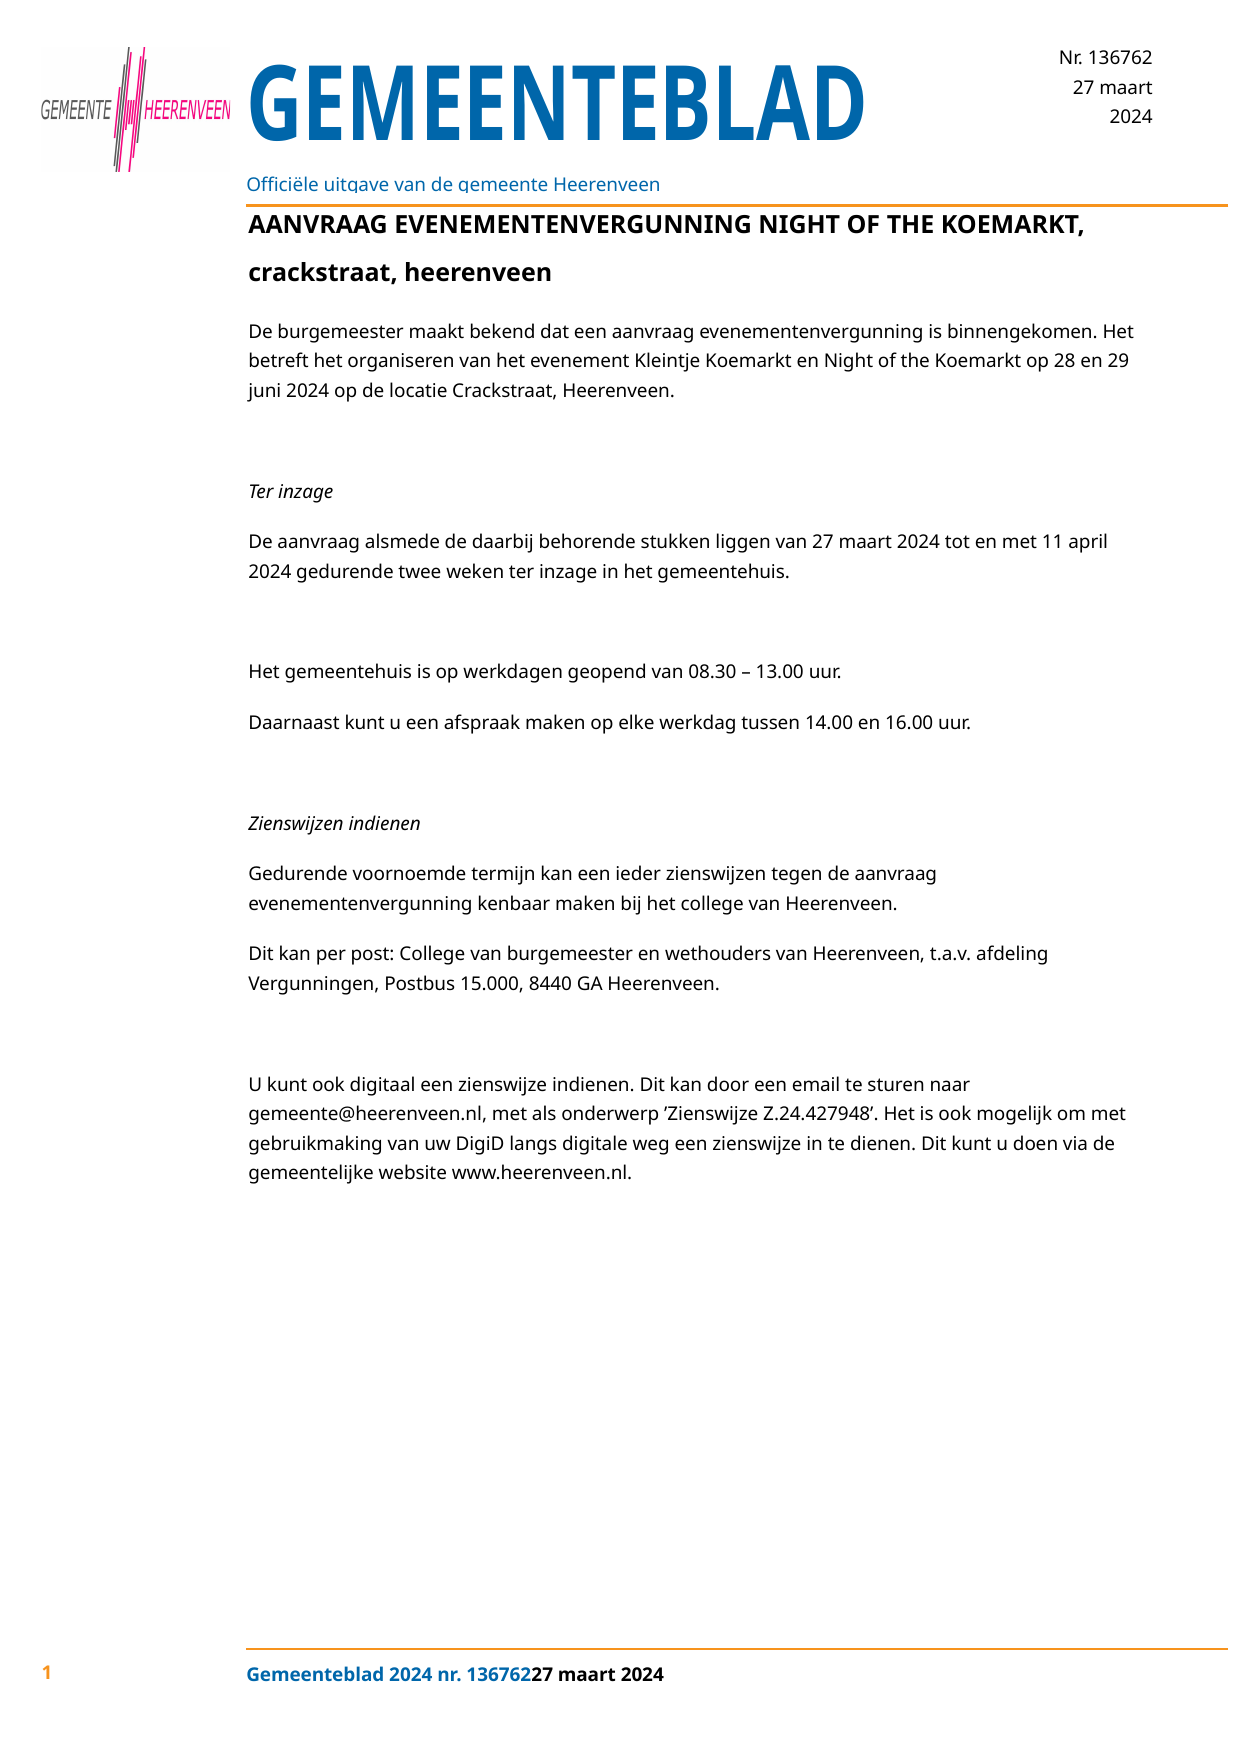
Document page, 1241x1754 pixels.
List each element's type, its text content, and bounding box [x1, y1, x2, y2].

text De burgemeester maakt bekend dat een aanvraag evenementenvergunning is binnengekomen. Het betreft het organiseren van het evenement Kleintje Koemarkt en Night of the Koemarkt op 28 en 29 juni 2024 op de locatie Crackstraat, Heerenveen. [248, 318, 1152, 403]
text Zienswijzen indienen [248, 810, 1152, 836]
text Daarnaast kunt u een afspraak maken op elke werkdag tussen 14.00 en 16.00 uur. [248, 709, 1152, 735]
picture [41, 47, 231, 172]
text Het gemeentehuis is op werkdagen geopend van 08.30 – 13.00 uur. [248, 659, 1152, 684]
text Dit kan per post: College van burgemeester en wethouders van Heerenveen, t.a.v. afdeling Vergunningen, Postbus 15.000, 8440 GA Heerenveen. [248, 940, 1152, 996]
text De aanvraag alsmede de daarbij behorende stukken liggen van 27 maart 2024 tot en met 11 april 2024 gedurende twee weken ter inzage in het gemeentehuis. [248, 528, 1152, 584]
text U kunt ook digitaal een zienswijze indienen. Dit kan door een email te sturen naar gemeente@heerenveen.nl, met als onderwerp ’Zienswijze Z.24.427948’. Het is ook mogelijk om met gebruikmaking van uw DigiD langs digitale weg een zienswijze in te dienen. Dit kunt u doen via de gemeentelijke website www.heerenveen.nl. [248, 1071, 1152, 1185]
text AANVRAAG EVENEMENTENVERGUNNING NIGHT OF THE KOEMARKT, crackstraat, heerenveen [248, 207, 1152, 288]
text Ter inzage [248, 478, 1152, 504]
text Gedurende voornoemde termijn kan een ieder zienswijzen tegen de aanvraag evenementenvergunning kenbaar maken bij het college van Heerenveen. [248, 860, 1152, 916]
